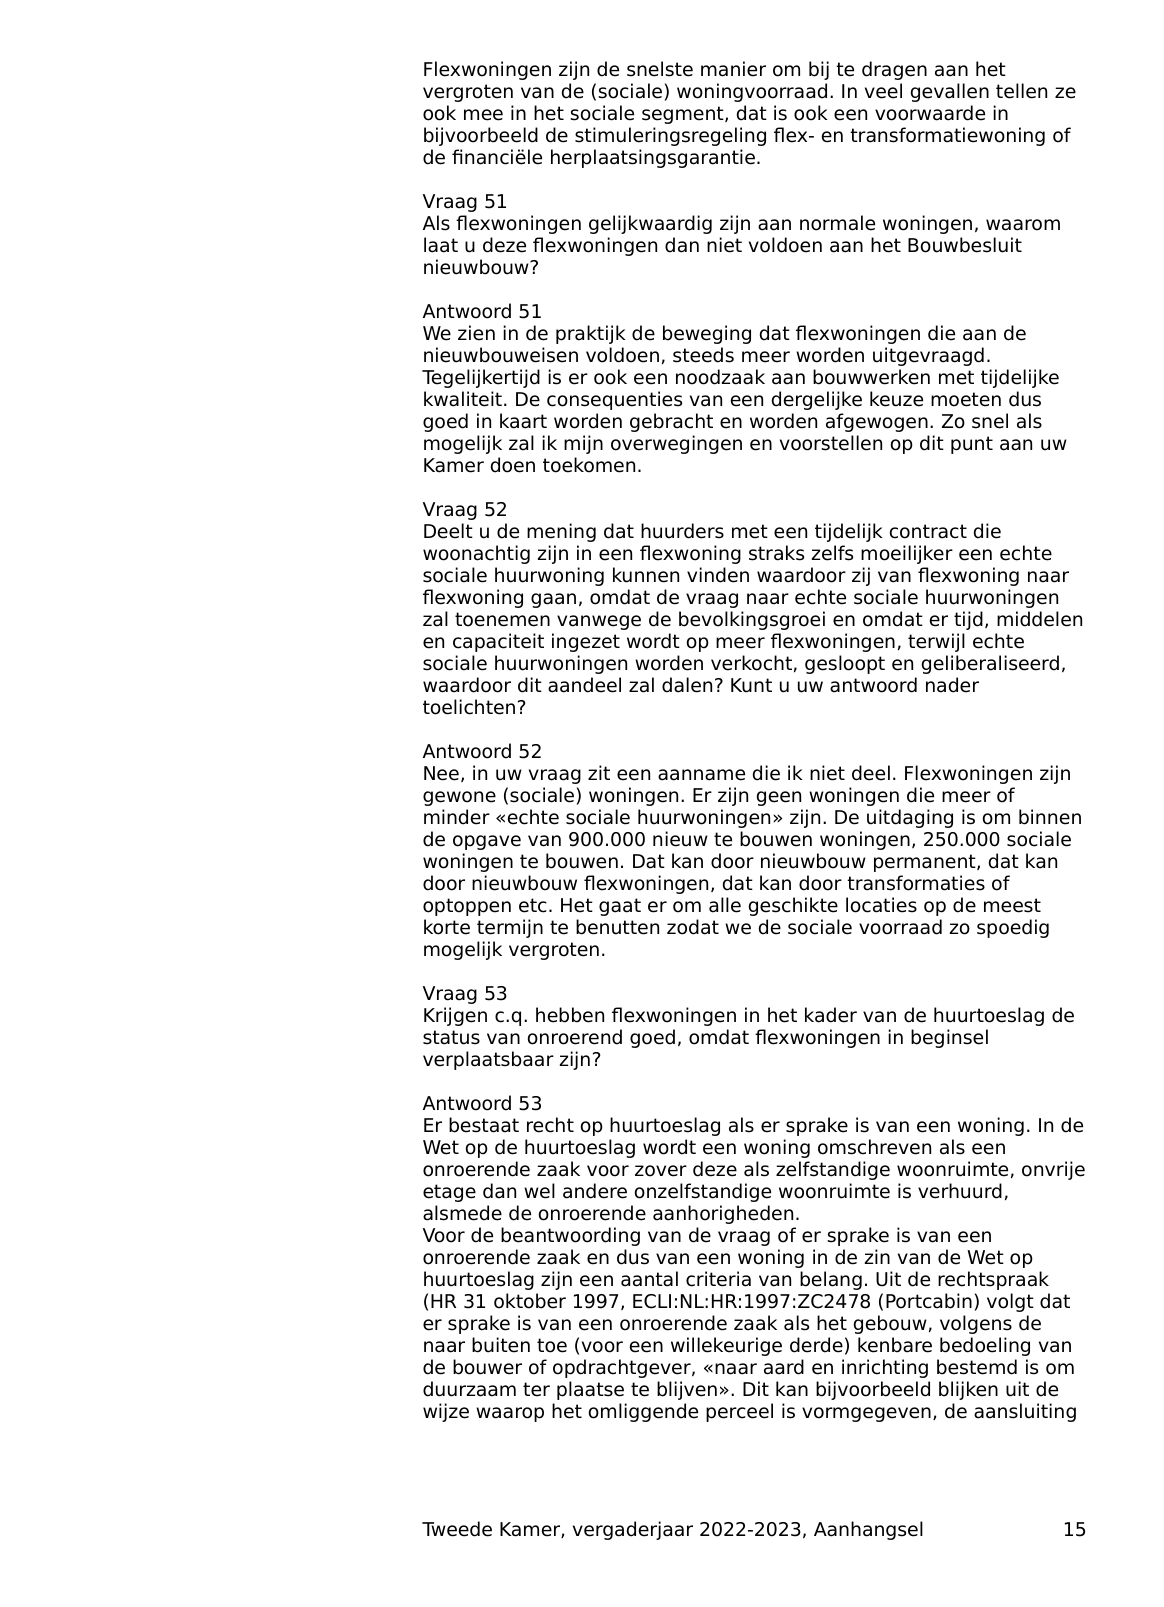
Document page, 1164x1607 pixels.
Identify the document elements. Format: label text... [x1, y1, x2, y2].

text Deelt u de mening dat huurders met een tijdelijk contract die woonachtig zijn in een flexwoning straks zelfs moeilijker een echte sociale huurwoning kunnen vinden waardoor zij van flexwoning naar flexwoning gaan, omdat de vraag naar echte sociale huurwoningen zal toenemen vanwege de bevolkingsgroei en omdat er tijd, middelen en capaciteit ingezet wordt op meer flexwoningen, terwijl echte sociale huurwoningen worden verkocht, gesloopt en geliberaliseerd, waardoor dit aandeel zal dalen? Kunt u uw antwoord nader toelichten? [422, 521, 1087, 719]
text Vraag 52 [422, 499, 1087, 521]
text Voor de beantwoording van de vraag of er sprake is van een onroerende zaak en dus van een woning in de zin van de Wet op huurtoeslag zijn een aantal criteria van belang. Uit de rechtspraak (HR 31 oktober 1997, ECLI:NL:HR:1997:ZC2478 (Portcabin) volgt dat er sprake is van een onroerende zaak als het gebouw, volgens de naar buiten toe (voor een willekeurige derde) kenbare bedoeling van de bouwer of opdrachtgever, «naar aard en inrichting bestemd is om duurzaam ter plaatse te blijven». Dit kan bijvoorbeeld blijken uit de wijze waarop het omliggende perceel is vormgegeven, de aansluiting [422, 1225, 1087, 1423]
text Nee, in uw vraag zit een aanname die ik niet deel. Flexwoningen zijn gewone (sociale) woningen. Er zijn geen woningen die meer of minder «echte sociale huurwoningen» zijn. De uitdaging is om binnen de opgave van 900.000 nieuw te bouwen woningen, 250.000 sociale woningen te bouwen. Dat kan door nieuwbouw permanent, dat kan door nieuwbouw flexwoningen, dat kan door transformaties of optoppen etc. Het gaat er om alle geschikte locaties op de meest korte termijn te benutten zodat we de sociale voorraad zo spoedig mogelijk vergroten. [422, 763, 1087, 961]
text We zien in de praktijk de beweging dat flexwoningen die aan de nieuwbouweisen voldoen, steeds meer worden uitgevraagd. Tegelijkertijd is er ook een noodzaak aan bouwwerken met tijdelijke kwaliteit. De consequenties van een dergelijke keuze moeten dus goed in kaart worden gebracht en worden afgewogen. Zo snel als mogelijk zal ik mijn overwegingen en voorstellen op dit punt aan uw Kamer doen toekomen. [422, 323, 1087, 477]
text Vraag 51 [422, 191, 1087, 213]
text Er bestaat recht op huurtoeslag als er sprake is van een woning. In de Wet op de huurtoeslag wordt een woning omschreven als een onroerende zaak voor zover deze als zelfstandige woonruimte, onvrije etage dan wel andere onzelfstandige woonruimte is verhuurd, alsmede de onroerende aanhorigheden. [422, 1115, 1087, 1225]
text Antwoord 52 [422, 741, 1087, 763]
text Flexwoningen zijn de snelste manier om bij te dragen aan het vergroten van de (sociale) woningvoorraad. In veel gevallen tellen ze ook mee in het sociale segment, dat is ook een voorwaarde in bijvoorbeeld de stimuleringsregeling flex- en transformatiewoning of de financiële herplaatsingsgarantie. [422, 59, 1087, 169]
text Antwoord 53 [422, 1093, 1087, 1115]
text Antwoord 51 [422, 301, 1087, 323]
text Vraag 53 [422, 983, 1087, 1005]
text Krijgen c.q. hebben flexwoningen in het kader van de huurtoeslag de status van onroerend goed, omdat flexwoningen in beginsel verplaatsbaar zijn? [422, 1005, 1087, 1071]
text Als flexwoningen gelijkwaardig zijn aan normale woningen, waarom laat u deze flexwoningen dan niet voldoen aan het Bouwbesluit nieuwbouw? [422, 213, 1087, 279]
